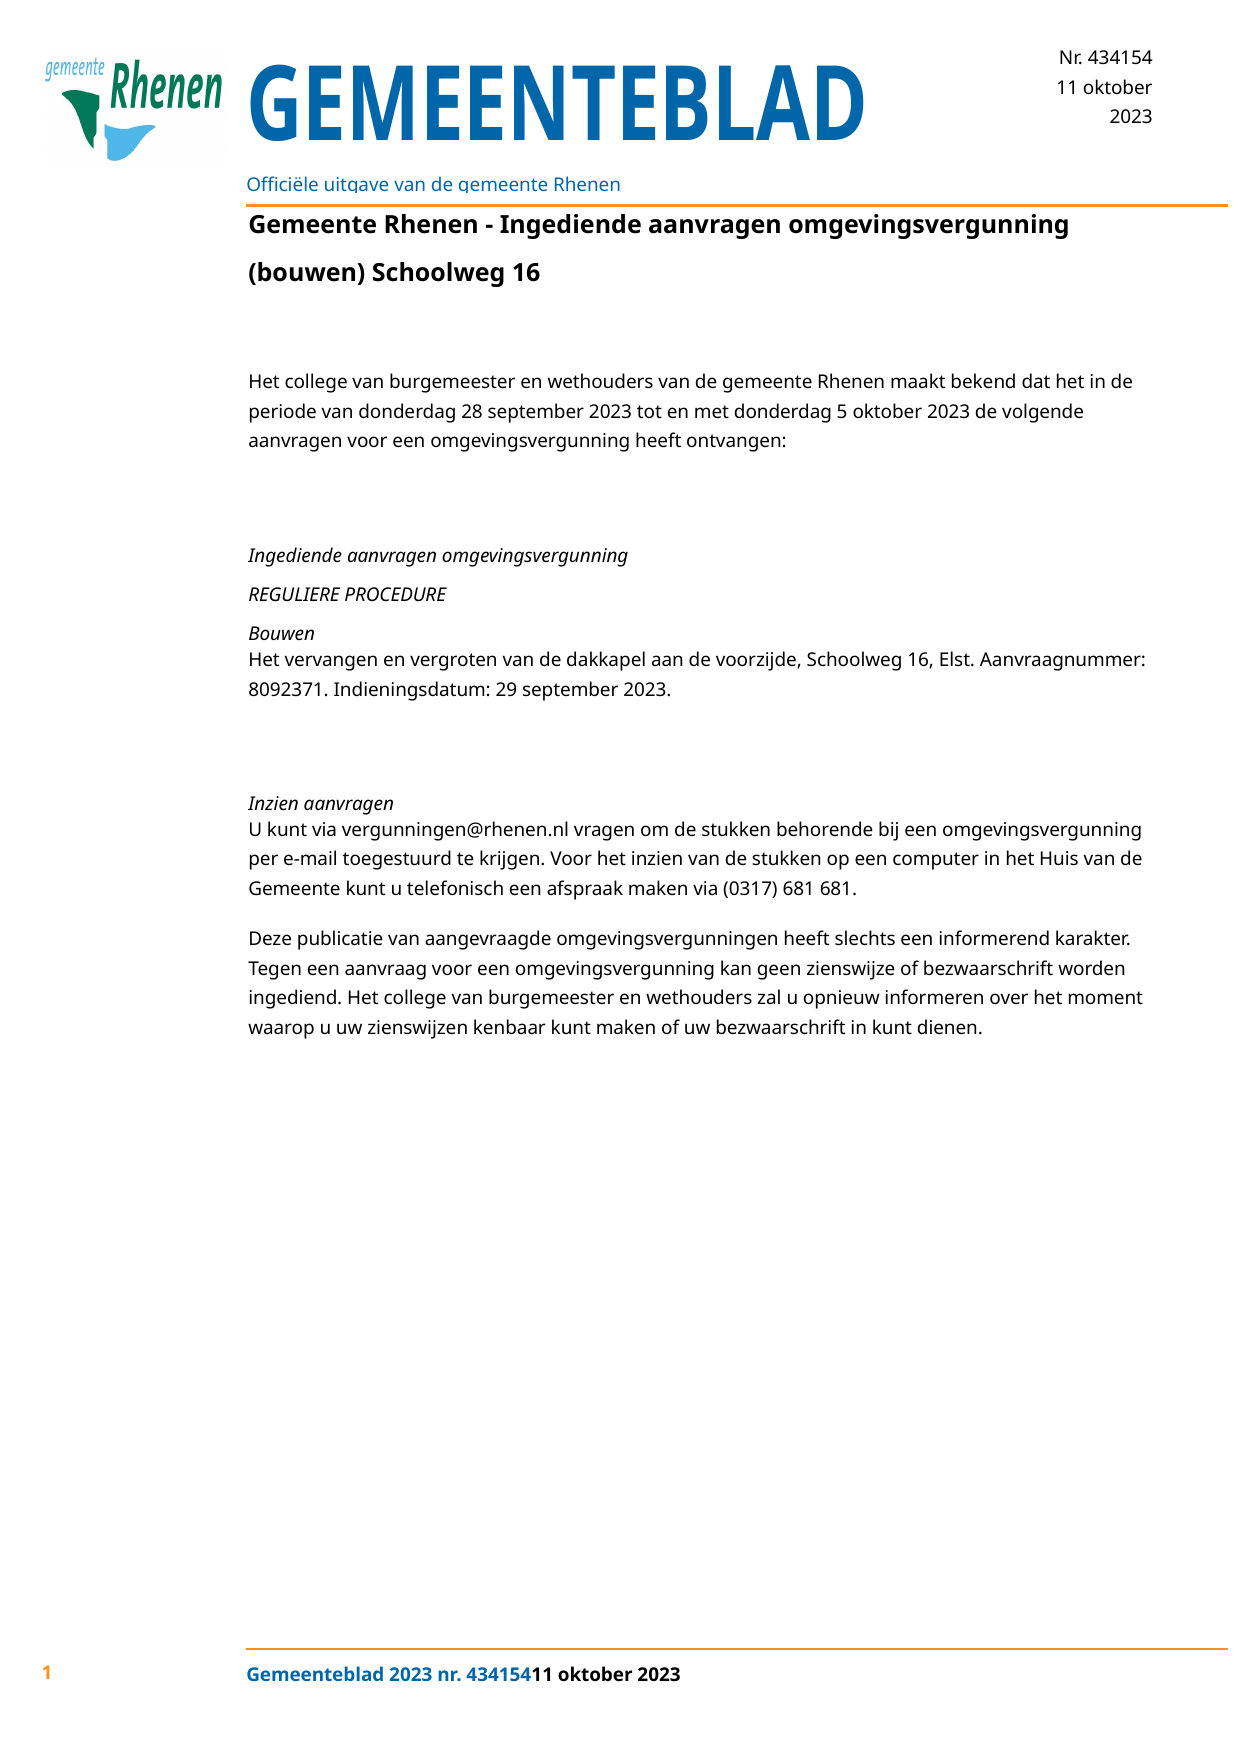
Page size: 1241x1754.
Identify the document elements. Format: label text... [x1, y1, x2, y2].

text Bouwen [248, 620, 1152, 646]
text U kunt via vergunningen@rhenen.nl vragen om de stukken behorende bij een omgevingsvergunning per e-mail toegestuurd te krijgen. Voor het inzien van de stukken op een computer in het Huis van de Gemeente kunt u telefonisch een afspraak maken via (0317) 681 681. [248, 816, 1152, 901]
text Inzien aanvragen [248, 790, 1152, 816]
picture [41, 47, 231, 172]
text Het vervangen en vergroten van de dakkapel aan de voorzijde, Schoolweg 16, Elst. Aanvraagnummer: 8092371. Indieningsdatum: 29 september 2023. [248, 646, 1152, 701]
text Gemeente Rhenen - Ingediende aanvragen omgevingsvergunning (bouwen) Schoolweg 16 [248, 207, 1152, 288]
text Het college van burgemeester en wethouders van de gemeente Rhenen maakt bekend dat het in de periode van donderdag 28 september 2023 tot en met donderdag 5 oktober 2023 de volgende aanvragen voor een omgevingsvergunning heeft ontvangen: [248, 368, 1152, 453]
text REGULIERE PROCEDURE [248, 581, 1152, 607]
text Deze publicatie van aangevraagde omgevingsvergunningen heeft slechts een informerend karakter. Tegen een aanvraag voor een omgevingsvergunning kan geen zienswijze of bezwaarschrift worden ingediend. Het college van burgemeester en wethouders zal u opnieuw informeren over het moment waarop u uw zienswijzen kenbaar kunt maken of uw bezwaarschrift in kunt dienen. [248, 925, 1152, 1040]
text Ingediende aanvragen omgevingsvergunning [248, 542, 1152, 568]
